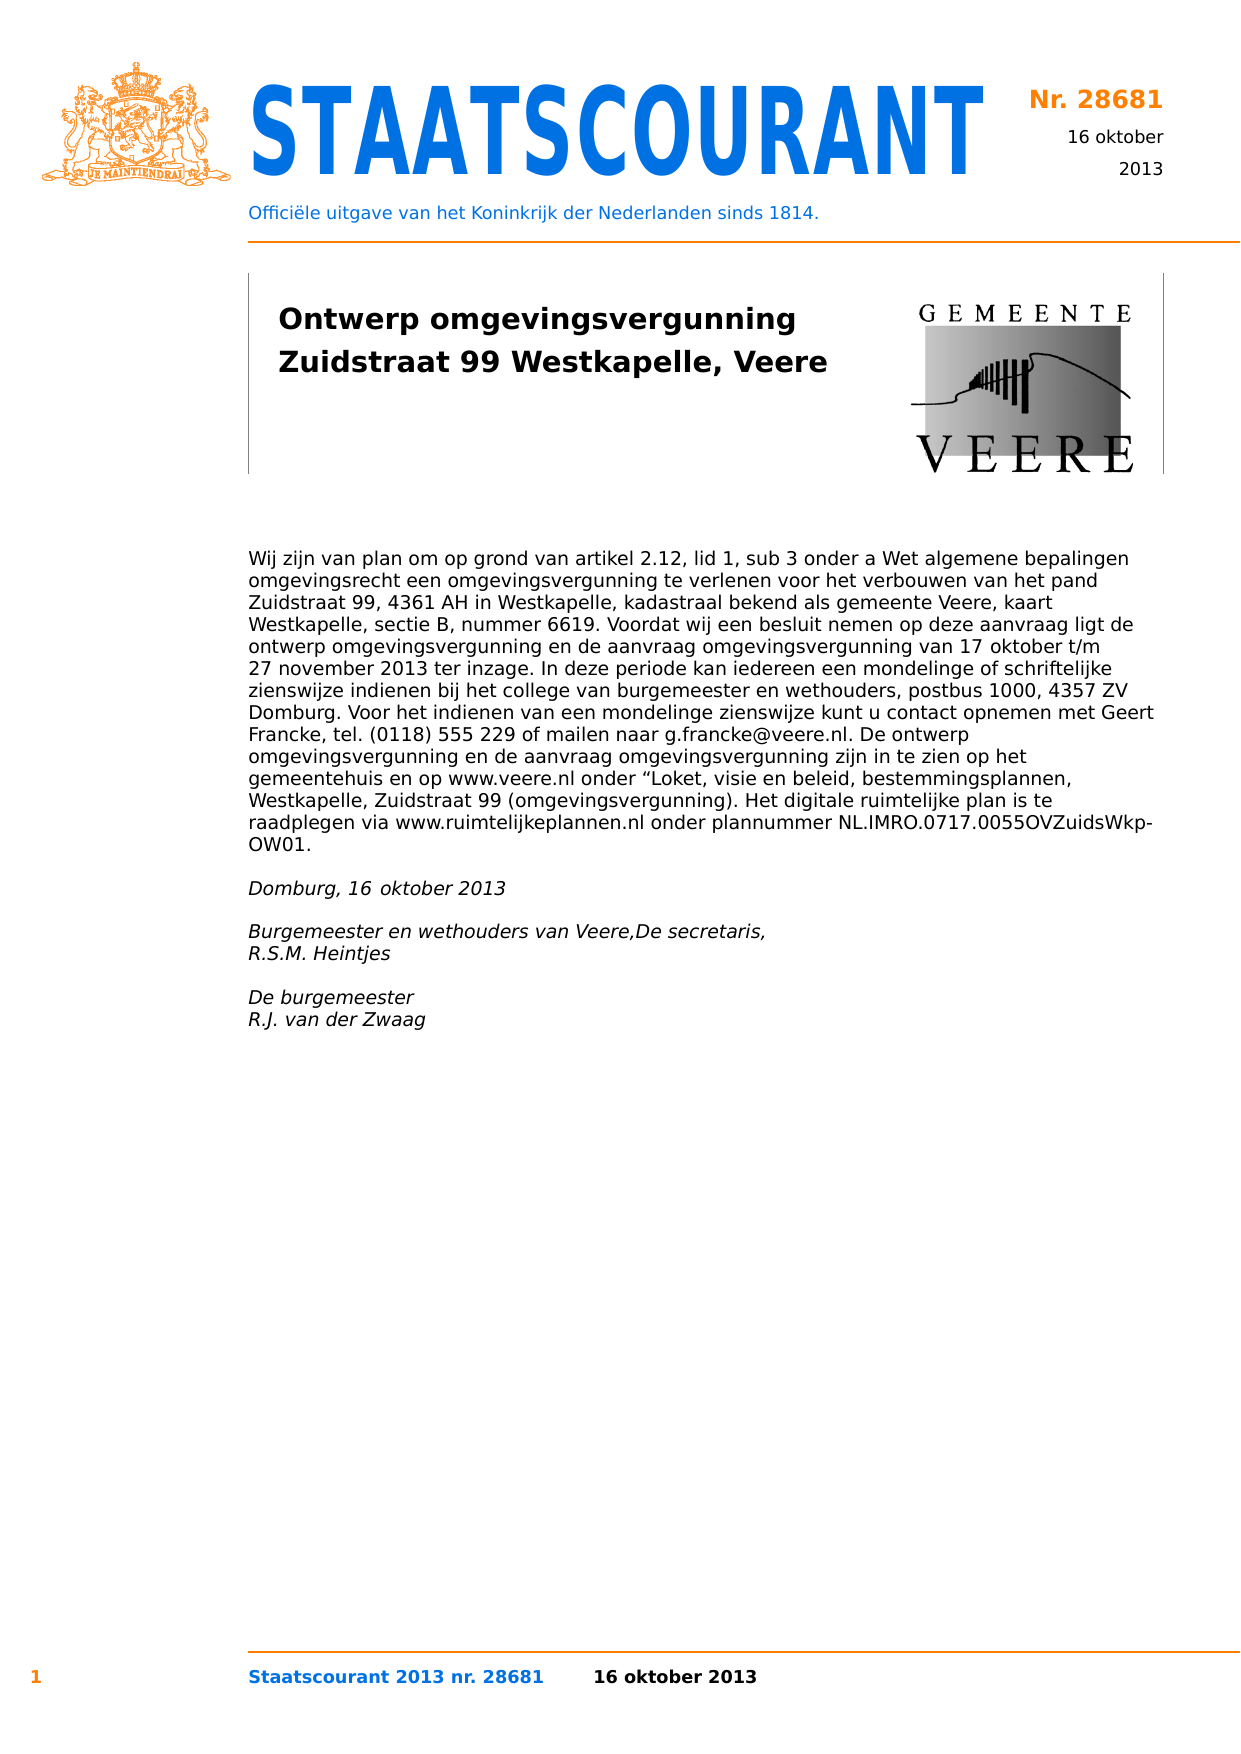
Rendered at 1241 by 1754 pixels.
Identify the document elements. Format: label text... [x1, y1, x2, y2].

table_cell Officiële uitgave van het Koninkrijk der Nederlanden sinds 1814. [248, 203, 1240, 241]
table_cell 2013 [998, 153, 1240, 203]
text Wij zijn van plan om op grond van artikel 2.12, lid 1, sub 3 onder a Wet algemene bepalingen omgevingsrecht een omgevingsvergunning te verlenen voor het verbouwen van het pand Zuidstraat 99, 4361 AH in Westkapelle, kadastraal bekend als gemeente Veere, kaart Westkapelle, sectie B, nummer 6619. Voordat wij een besluit nemen op deze aanvraag ligt de ontwerp omgevingsvergunning en de aanvraag omgevingsvergunning van 17 oktober t/m 27 november 2013 ter inzage. In deze periode kan iedereen een mondelinge of schriftelijke zienswijze indienen bij het college van burgemeester en wethouders, postbus 1000, 4357 ZV Domburg. Voor het indienen van een mondelinge zienswijze kunt u contact opnemen met Geert Francke, tel. (0118) 555 229 of mailen naar g.francke@veere.nl. De ontwerp omgevingsvergunning en de aanvraag omgevingsvergunning zijn in te zien op het gemeentehuis en op www.veere.nl onder “Loket, visie en beleid, bestemmingsplannen, Westkapelle, Zuidstraat 99 (omgevingsvergunning). Het digitale ruimtelijke plan is te raadplegen via www.ruimtelijkeplannen.nl onder plannummer NL.IMRO.0717.0055OVZuidsWkp-OW01. [248, 548, 1163, 856]
text Burgemeester en wethouders van Veere,De secretaris, R.S.M. Heintjes [248, 921, 1163, 965]
text Domburg, 16 oktober 2013 [248, 877, 1163, 899]
table_header Nr. 28681 [998, 62, 1240, 121]
text De burgemeester R.J. van der Zwaag [248, 987, 1163, 1031]
table_header [25, 62, 248, 241]
subtitle Ontwerp omgevingsvergunning Zuidstraat 99 Westkapelle, Veere [249, 273, 1163, 474]
table_cell 16 oktober [998, 121, 1240, 153]
picture [41, 62, 231, 186]
table_header STAATSCOURANT [248, 62, 998, 203]
picture [909, 302, 1134, 474]
